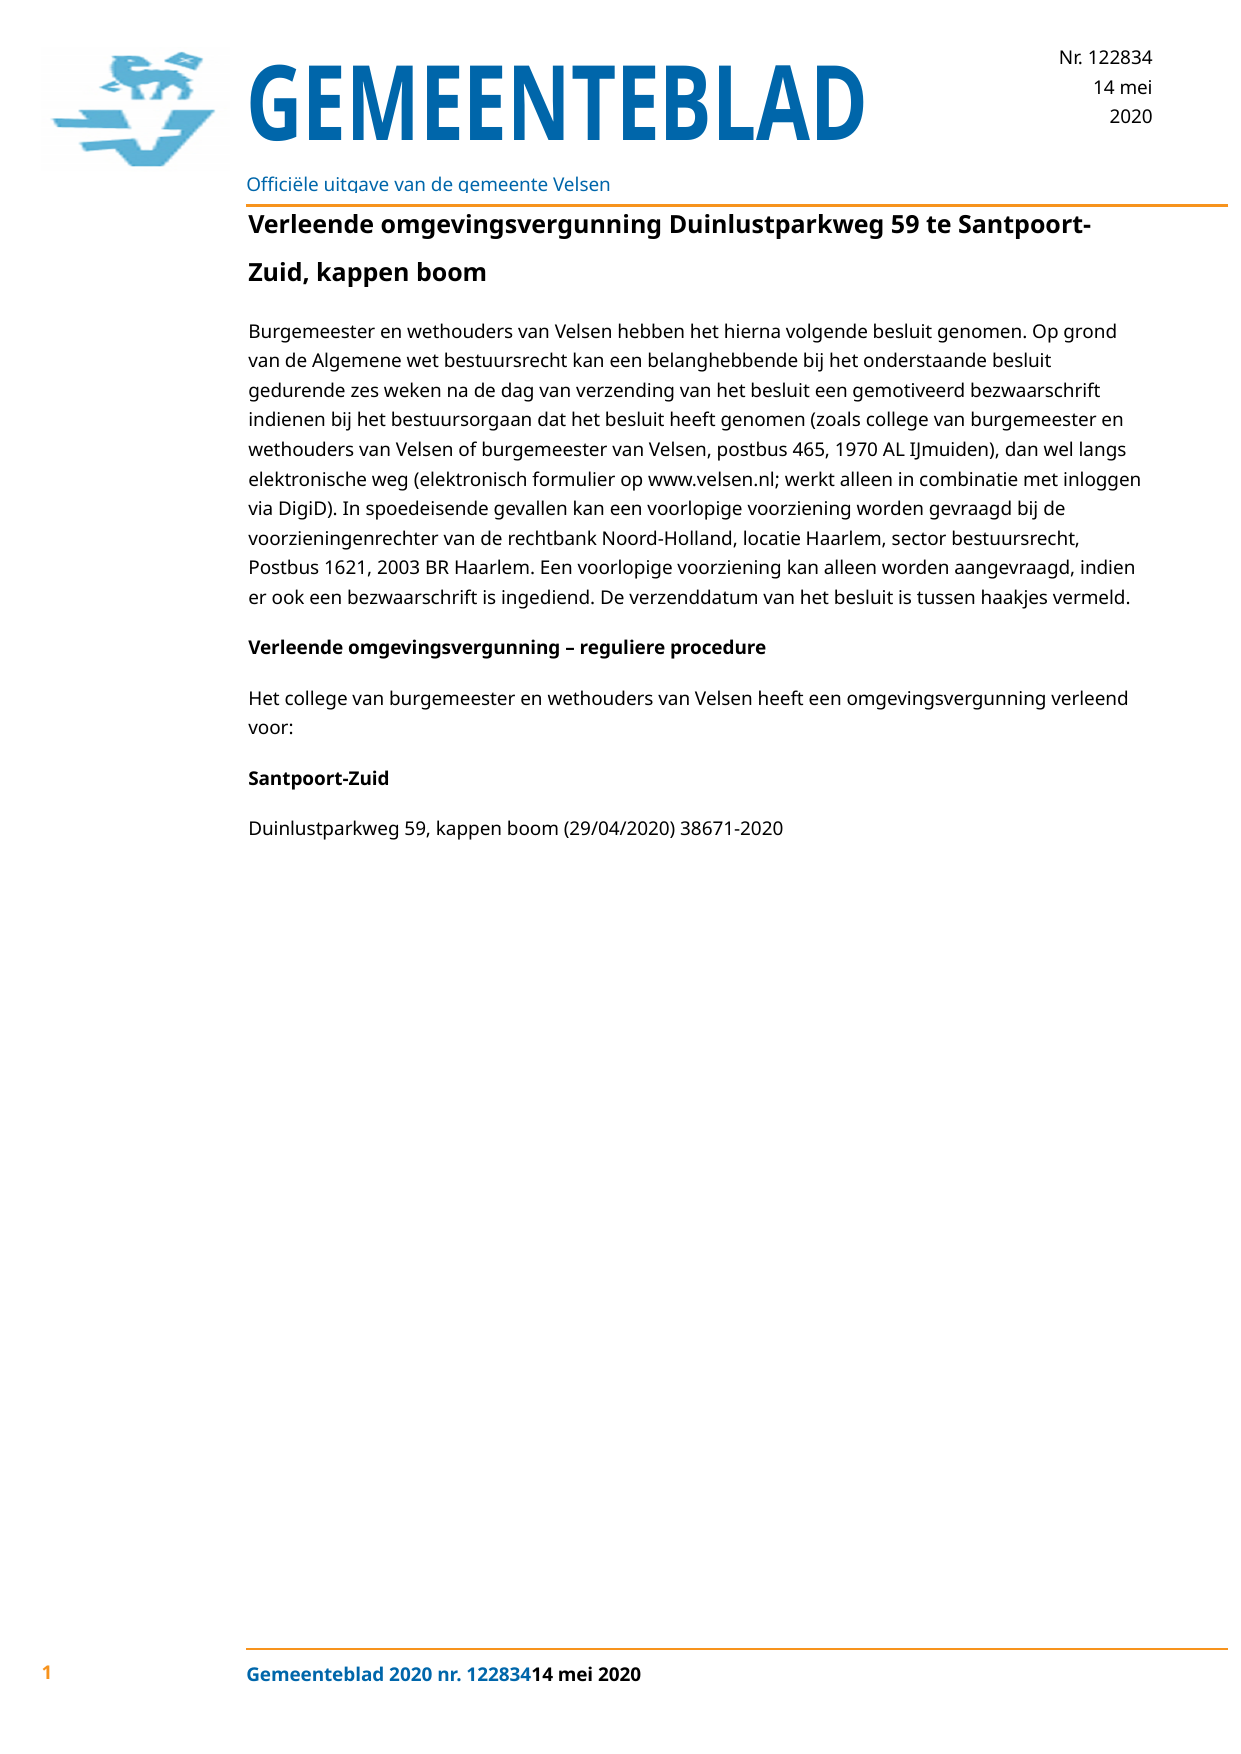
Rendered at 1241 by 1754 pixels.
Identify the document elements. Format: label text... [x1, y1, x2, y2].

text Duinlustparkweg 59, kappen boom (29/04/2020) 38671-2020 [248, 815, 1152, 841]
text Burgemeester en wethouders van Velsen hebben het hierna volgende besluit genomen. Op grond van de Algemene wet bestuursrecht kan een belanghebbende bij het onderstaande besluit gedurende zes weken na de dag van verzending van het besluit een gemotiveerd bezwaarschrift indienen bij het bestuursorgaan dat het besluit heeft genomen (zoals college van burgemeester en wethouders van Velsen of burgemeester van Velsen, postbus 465, 1970 AL IJmuiden), dan wel langs elektronische weg (elektronisch formulier op www.velsen.nl; werkt alleen in combinatie met inloggen via DigiD). In spoedeisende gevallen kan een voorlopige voorziening worden gevraagd bij de voorzieningenrechter van de rechtbank Noord-Holland, locatie Haarlem, sector bestuursrecht, Postbus 1621, 2003 BR Haarlem. Een voorlopige voorziening kan alleen worden aangevraagd, indien er ook een bezwaarschrift is ingediend. De verzenddatum van het besluit is tussen haakjes vermeld. [248, 318, 1152, 610]
picture [41, 47, 231, 172]
text Verleende omgevingsvergunning Duinlustparkweg 59 te Santpoort-Zuid, kappen boom [248, 207, 1152, 288]
text Verleende omgevingsvergunning – reguliere procedure [248, 634, 1152, 660]
text Santpoort-Zuid [248, 765, 1152, 791]
text Het college van burgemeester en wethouders van Velsen heeft een omgevingsvergunning verleend voor: [248, 685, 1152, 740]
